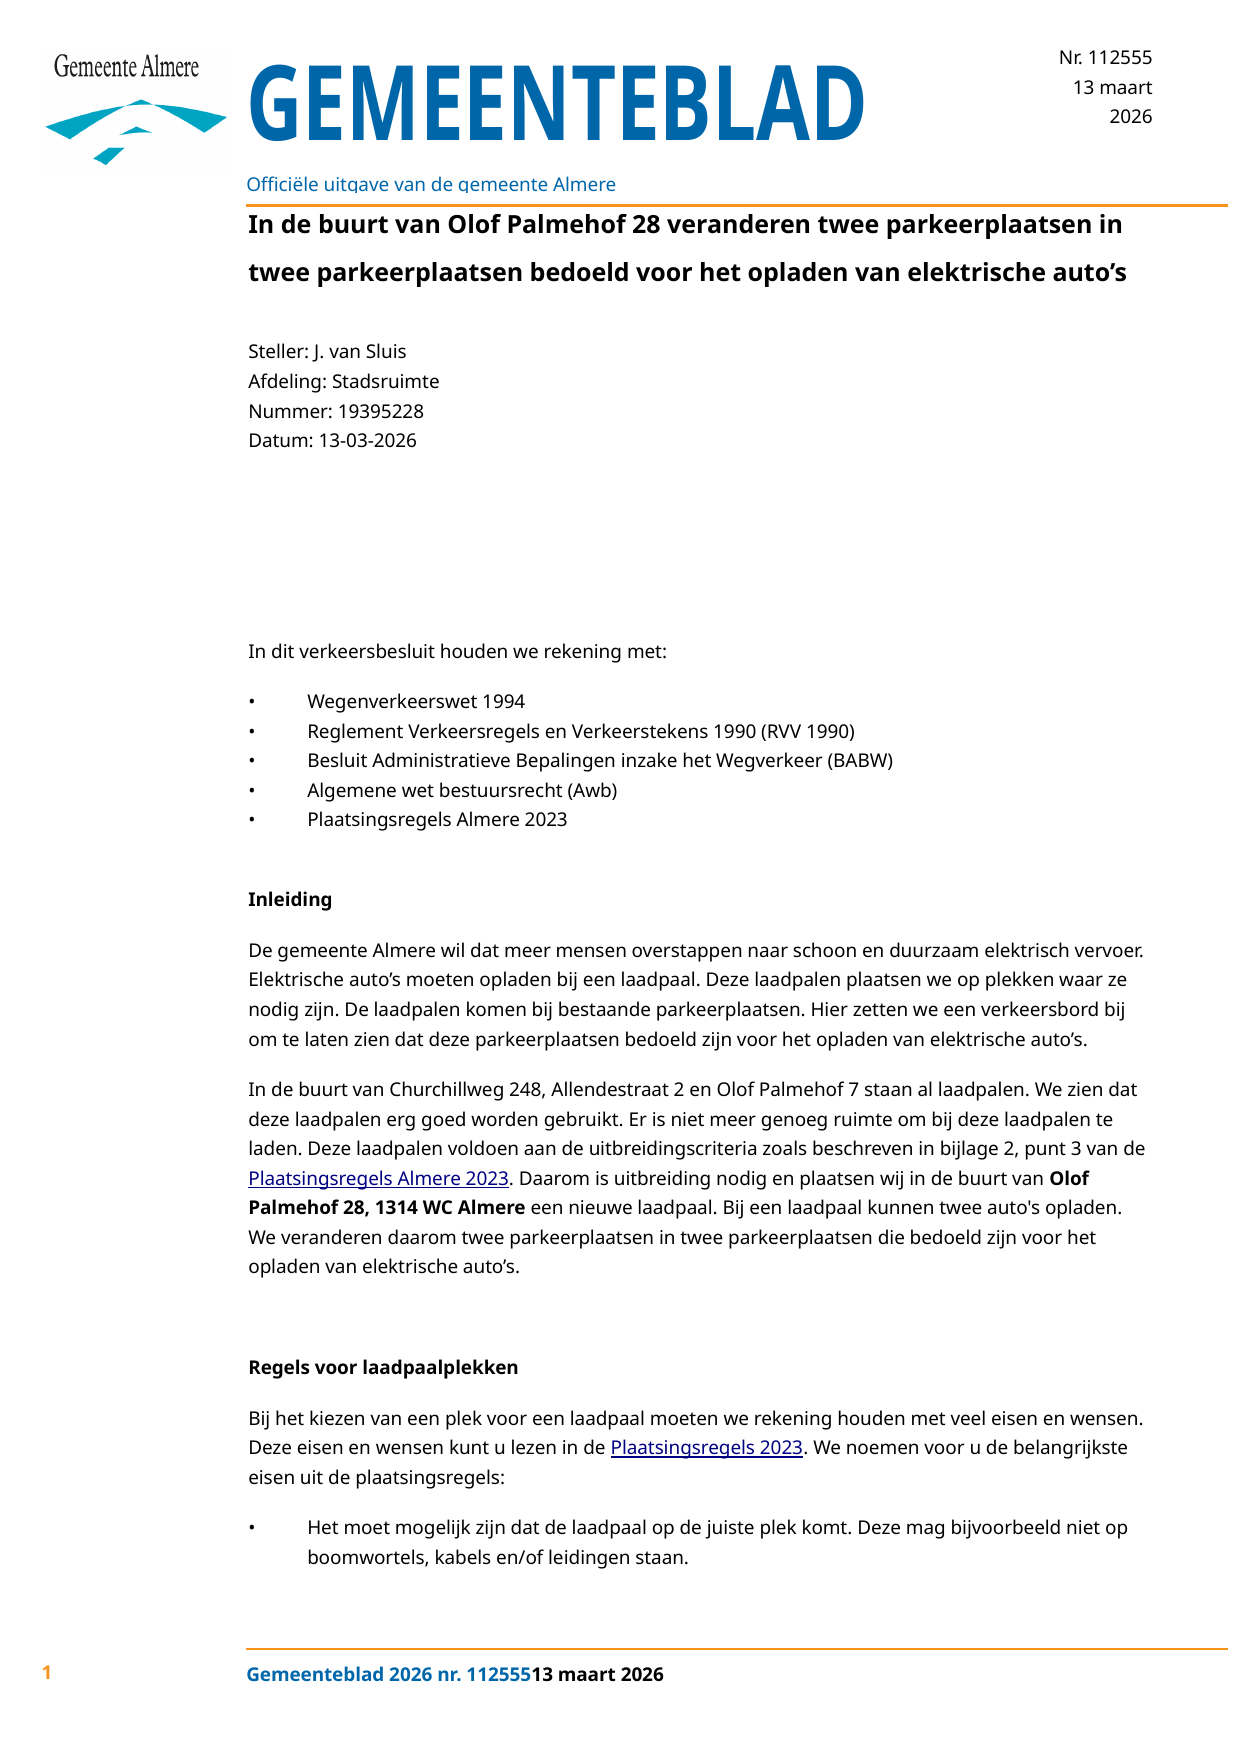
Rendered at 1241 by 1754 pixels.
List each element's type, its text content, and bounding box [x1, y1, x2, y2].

text Datum: 13-03-2026 [248, 427, 1152, 453]
list Plaatsingsregels Almere 2023 [248, 807, 1152, 832]
text Afdeling: Stadsruimte [248, 368, 1152, 394]
list Het moet mogelijk zijn dat de laadpaal op de juiste plek komt. Deze mag bijvoorbeeld niet op boomwortels, kabels en/of leidingen staan. [248, 1514, 1152, 1570]
text In de buurt van Olof Palmehof 28 veranderen twee parkeerplaatsen in twee parkeerplaatsen bedoeld voor het opladen van elektrische auto’s [248, 207, 1152, 288]
picture [41, 47, 231, 172]
list Reglement Verkeersregels en Verkeerstekens 1990 (RVV 1990) [248, 718, 1152, 743]
text In dit verkeersbesluit houden we rekening met: [248, 638, 1152, 663]
list Besluit Administratieve Bepalingen inzake het Wegverkeer (BABW) [248, 747, 1152, 773]
list Algemene wet bestuursrecht (Awb) [248, 777, 1152, 803]
text Inleiding [248, 887, 1152, 912]
list Wegenverkeerswet 1994 [248, 688, 1152, 714]
text Nummer: 19395228 [248, 398, 1152, 423]
text Regels voor laadpaalplekken [248, 1354, 1152, 1380]
text De gemeente Almere wil dat meer mensen overstappen naar schoon en duurzaam elektrisch vervoer. Elektrische auto’s moeten opladen bij een laadpaal. Deze laadpalen plaatsen we op plekken waar ze nodig zijn. De laadpalen komen bij bestaande parkeerplaatsen. Hier zetten we een verkeersbord bij om te laten zien dat deze parkeerplaatsen bedoeld zijn voor het opladen van elektrische auto’s. [248, 937, 1152, 1051]
text Steller: J. van Sluis [248, 339, 1152, 364]
text Bij het kiezen van een plek voor een laadpaal moeten we rekening houden met veel eisen en wensen. Deze eisen en wensen kunt u lezen in de Plaatsingsregels 2023. We noemen voor u de belangrijkste eisen uit de plaatsingsregels: [248, 1405, 1152, 1490]
text In de buurt van Churchillweg 248, Allendestraat 2 en Olof Palmehof 7 staan al laadpalen. We zien dat deze laadpalen erg goed worden gebruikt. Er is niet meer genoeg ruimte om bij deze laadpalen te laden. Deze laadpalen voldoen aan de uitbreidingscriteria zoals beschreven in bijlage 2, punt 3 van de Plaatsingsregels Almere 2023. Daarom is uitbreiding nodig en plaatsen wij in de buurt van Olof Palmehof 28, 1314 WC Almere een nieuwe laadpaal. Bij een laadpaal kunnen twee auto's opladen. We veranderen daarom twee parkeerplaatsen in twee parkeerplaatsen die bedoeld zijn voor het opladen van elektrische auto’s. [248, 1076, 1152, 1279]
